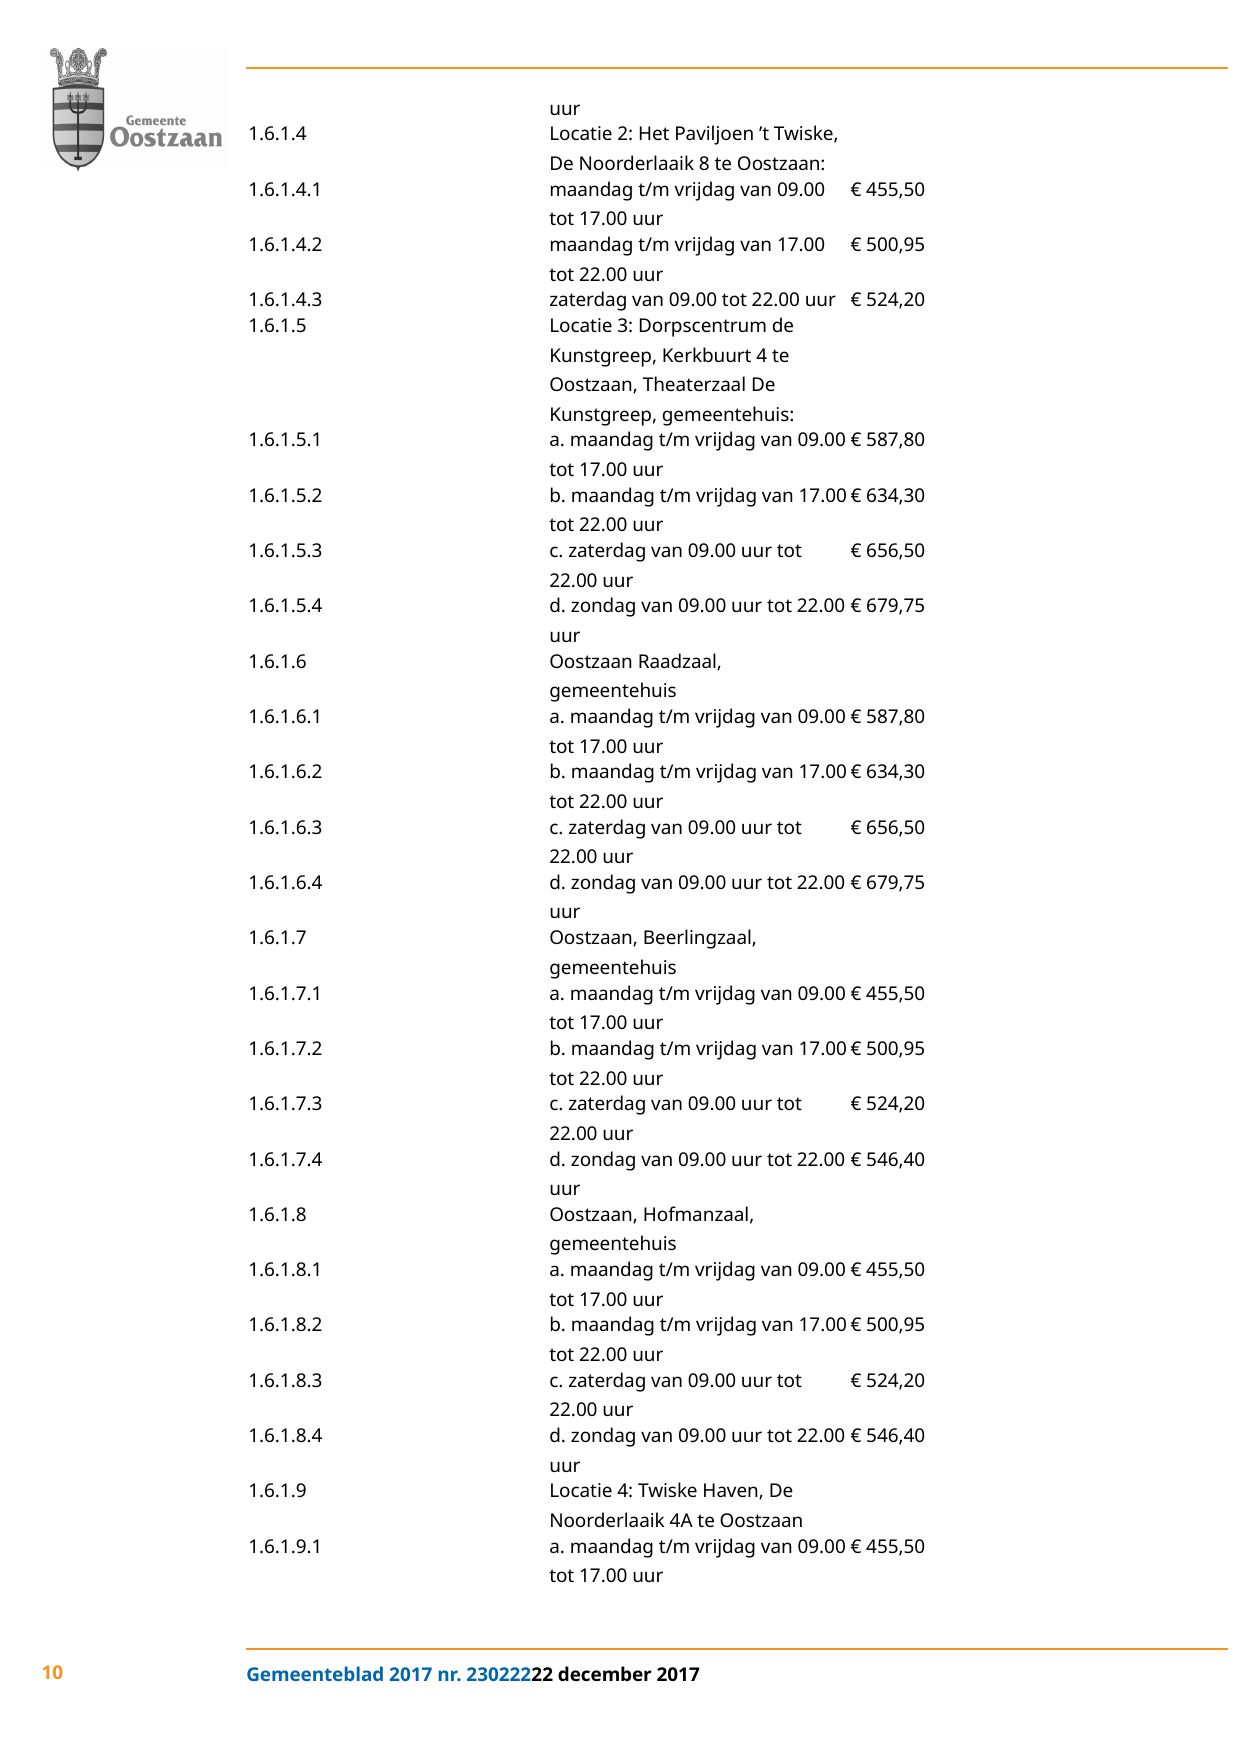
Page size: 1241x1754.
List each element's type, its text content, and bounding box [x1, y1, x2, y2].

table_cell [850, 925, 1152, 980]
table_cell Oostzaan Raadzaal, gemeentehuis [549, 648, 850, 703]
table_cell d. zondag van 09.00 uur tot 22.00 uur [549, 1146, 850, 1201]
table_cell € 500,95 [850, 1312, 1152, 1367]
table_cell d. zondag van 09.00 uur tot 22.00 uur [549, 1422, 850, 1478]
table_cell [850, 312, 1152, 427]
table_cell 1.6.1.7.2 [248, 1035, 549, 1090]
picture [41, 47, 231, 172]
table_cell Oostzaan, Hofmanzaal, gemeentehuis [549, 1201, 850, 1256]
table_cell Oostzaan, Beerlingzaal, gemeentehuis [549, 925, 850, 980]
table_cell [850, 648, 1152, 703]
table_cell 1.6.1.8.4 [248, 1422, 549, 1478]
table_cell € 634,30 [850, 482, 1152, 537]
table_cell maandag t/m vrijdag van 17.00 tot 22.00 uur [549, 231, 850, 286]
table_cell b. maandag t/m vrijdag van 17.00 tot 22.00 uur [549, 482, 850, 537]
table_cell € 634,30 [850, 759, 1152, 814]
table_cell 1.6.1.5.3 [248, 537, 549, 593]
table_cell maandag t/m vrijdag van 09.00 tot 17.00 uur [549, 176, 850, 231]
table_cell [850, 121, 1152, 176]
table_cell 1.6.1.6.1 [248, 703, 549, 758]
table_cell a. maandag t/m vrijdag van 09.00 tot 17.00 uur [549, 1256, 850, 1312]
table_cell uur [549, 95, 850, 121]
table_cell 1.6.1.6 [248, 648, 549, 703]
table_cell € 455,50 [850, 1533, 1152, 1588]
table_cell 1.6.1.7.4 [248, 1146, 549, 1201]
table_cell Locatie 2: Het Paviljoen ’t Twiske, De Noorderlaaik 8 te Oostzaan: [549, 121, 850, 176]
table_cell [248, 95, 549, 121]
table_cell 1.6.1.4.3 [248, 286, 549, 312]
table_cell 1.6.1.4.1 [248, 176, 549, 231]
table_cell 1.6.1.7.3 [248, 1090, 549, 1146]
table_cell 1.6.1.5 [248, 312, 549, 427]
table_cell a. maandag t/m vrijdag van 09.00 tot 17.00 uur [549, 427, 850, 482]
table_cell 1.6.1.8.3 [248, 1367, 549, 1422]
table_cell [850, 1478, 1152, 1533]
table_cell 1.6.1.4 [248, 121, 549, 176]
table_cell 1.6.1.7 [248, 925, 549, 980]
table_cell 1.6.1.5.4 [248, 593, 549, 648]
table_cell d. zondag van 09.00 uur tot 22.00 uur [549, 869, 850, 924]
table_cell € 656,50 [850, 537, 1152, 593]
table_cell b. maandag t/m vrijdag van 17.00 tot 22.00 uur [549, 1035, 850, 1090]
table_cell 1.6.1.5.1 [248, 427, 549, 482]
table_cell € 455,50 [850, 1256, 1152, 1312]
table_cell a. maandag t/m vrijdag van 09.00 tot 17.00 uur [549, 980, 850, 1035]
table_cell € 500,95 [850, 1035, 1152, 1090]
table_cell zaterdag van 09.00 tot 22.00 uur [549, 286, 850, 312]
table_cell [850, 1201, 1152, 1256]
table_cell € 524,20 [850, 1367, 1152, 1422]
table_cell € 656,50 [850, 814, 1152, 869]
table_cell € 455,50 [850, 176, 1152, 231]
table_cell d. zondag van 09.00 uur tot 22.00 uur [549, 593, 850, 648]
table_cell a. maandag t/m vrijdag van 09.00 tot 17.00 uur [549, 1533, 850, 1588]
table_cell a. maandag t/m vrijdag van 09.00 tot 17.00 uur [549, 703, 850, 758]
table_cell 1.6.1.8.2 [248, 1312, 549, 1367]
table_cell [850, 95, 1152, 121]
table_cell 1.6.1.6.3 [248, 814, 549, 869]
table_cell c. zaterdag van 09.00 uur tot 22.00 uur [549, 1367, 850, 1422]
table_cell 1.6.1.7.1 [248, 980, 549, 1035]
table_cell 1.6.1.4.2 [248, 231, 549, 286]
table_cell € 524,20 [850, 1090, 1152, 1146]
table_cell c. zaterdag van 09.00 uur tot 22.00 uur [549, 537, 850, 593]
table_cell 1.6.1.8.1 [248, 1256, 549, 1312]
table_cell € 546,40 [850, 1146, 1152, 1201]
table_cell € 587,80 [850, 703, 1152, 758]
table_cell c. zaterdag van 09.00 uur tot 22.00 uur [549, 1090, 850, 1146]
table_cell 1.6.1.6.4 [248, 869, 549, 924]
table_cell Locatie 4: Twiske Haven, De Noorderlaaik 4A te Oostzaan [549, 1478, 850, 1533]
table_cell 1.6.1.9 [248, 1478, 549, 1533]
table_cell b. maandag t/m vrijdag van 17.00 tot 22.00 uur [549, 1312, 850, 1367]
table_cell Locatie 3: Dorpscentrum de Kunstgreep, Kerkbuurt 4 te Oostzaan, Theaterzaal De Kunstgreep, gemeentehuis: [549, 312, 850, 427]
table_cell € 546,40 [850, 1422, 1152, 1478]
table_cell 1.6.1.9.1 [248, 1533, 549, 1588]
table_cell 1.6.1.5.2 [248, 482, 549, 537]
table_cell b. maandag t/m vrijdag van 17.00 tot 22.00 uur [549, 759, 850, 814]
table_cell € 679,75 [850, 593, 1152, 648]
table_cell 1.6.1.6.2 [248, 759, 549, 814]
table_cell € 679,75 [850, 869, 1152, 924]
table_cell € 587,80 [850, 427, 1152, 482]
table_cell c. zaterdag van 09.00 uur tot 22.00 uur [549, 814, 850, 869]
table_cell € 500,95 [850, 231, 1152, 286]
table_cell € 455,50 [850, 980, 1152, 1035]
table_cell € 524,20 [850, 286, 1152, 312]
table_cell 1.6.1.8 [248, 1201, 549, 1256]
